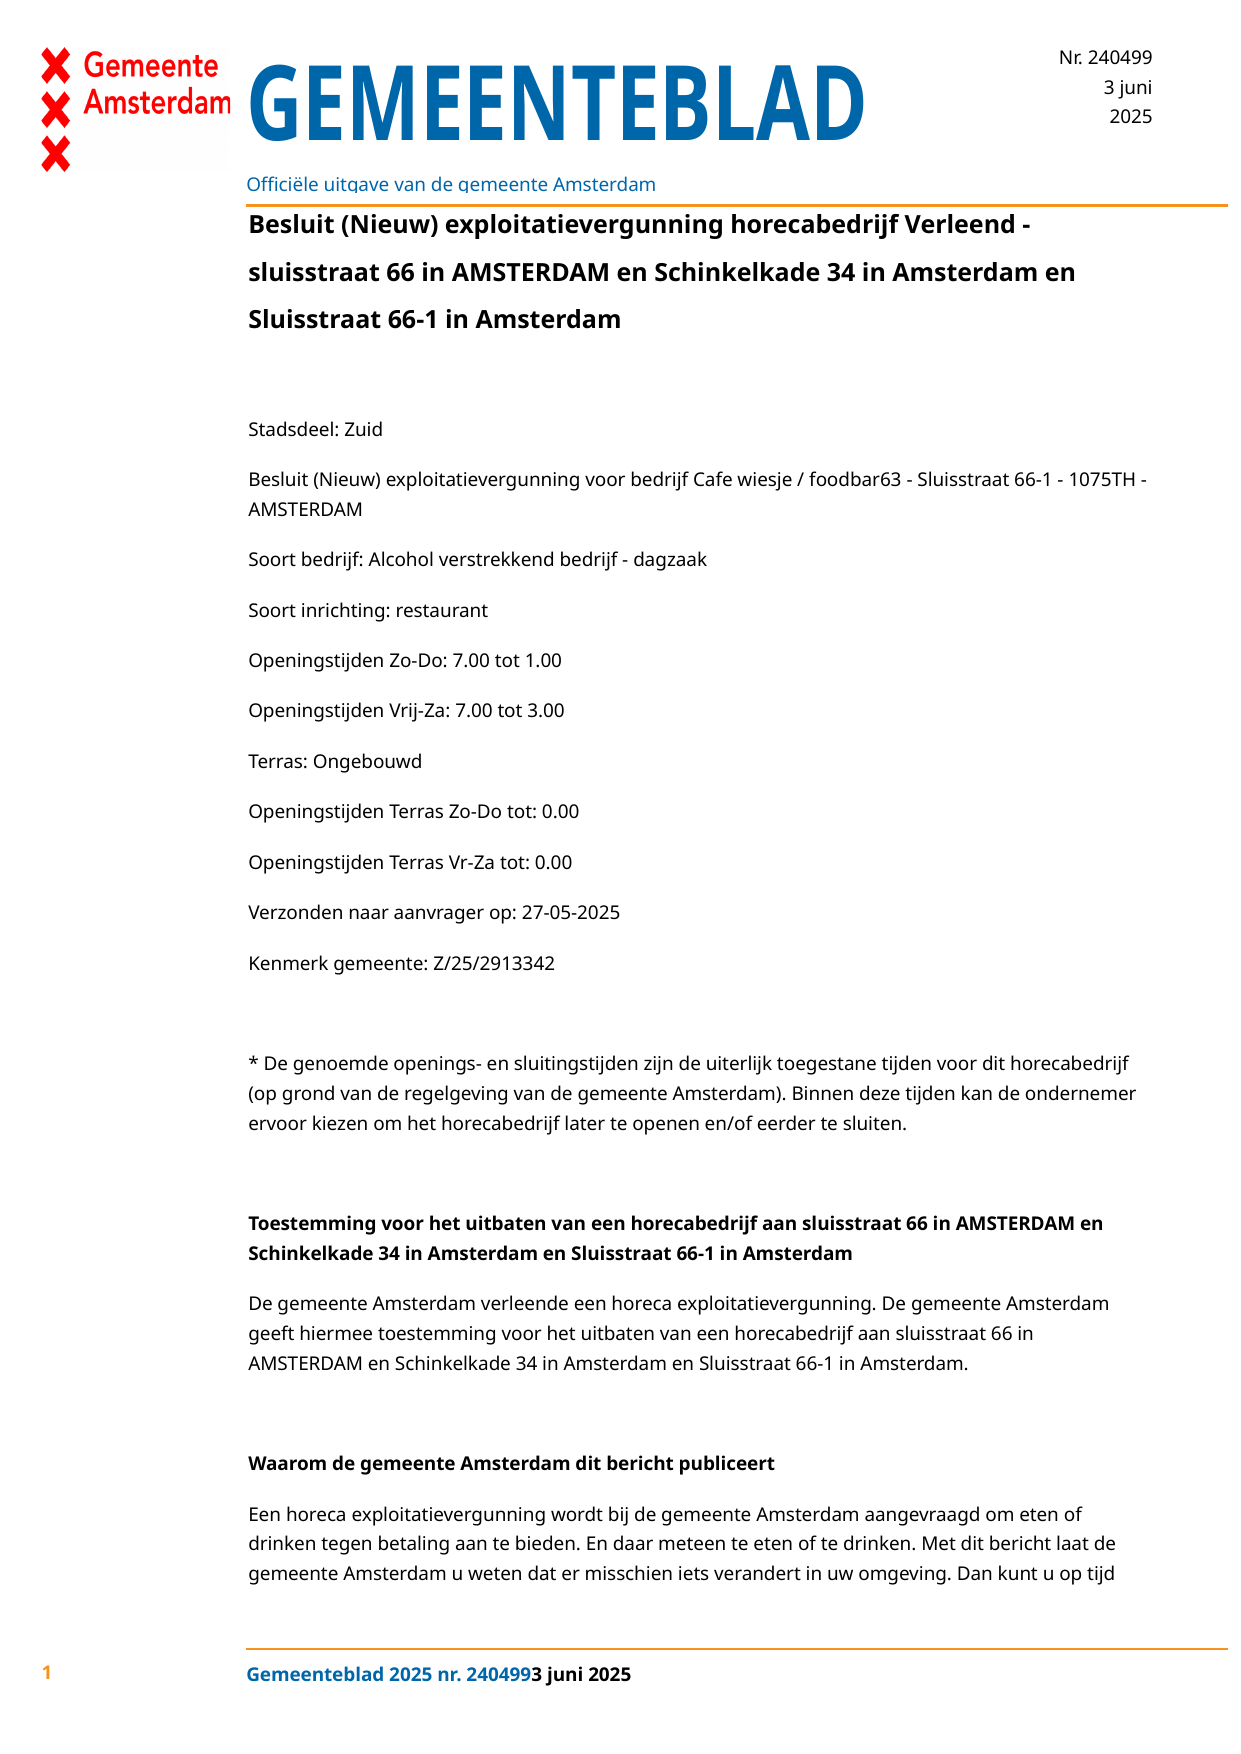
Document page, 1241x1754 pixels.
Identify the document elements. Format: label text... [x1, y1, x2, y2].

text Een horeca exploitatievergunning wordt bij de gemeente Amsterdam aangevraagd om eten of drinken tegen betaling aan te bieden. En daar meteen te eten of te drinken. Met dit bericht laat de gemeente Amsterdam u weten dat er misschien iets verandert in uw omgeving. Dan kunt u op tijd [248, 1501, 1152, 1586]
text Stadsdeel: Zuid [248, 416, 1152, 442]
text * De genoemde openings- en sluitingstijden zijn de uiterlijk toegestane tijden voor dit horecabedrijf (op grond van de regelgeving van de gemeente Amsterdam). Binnen deze tijden kan de ondernemer ervoor kiezen om het horecabedrijf later te openen en/of eerder te sluiten. [248, 1051, 1152, 1135]
text Besluit (Nieuw) exploitatievergunning horecabedrijf Verleend - sluisstraat 66 in AMSTERDAM en Schinkelkade 34 in Amsterdam en Sluisstraat 66-1 in Amsterdam [248, 207, 1152, 336]
text Soort bedrijf: Alcohol verstrekkend bedrijf - dagzaak [248, 546, 1152, 572]
text Verzonden naar aanvrager op: 27-05-2025 [248, 899, 1152, 925]
text Waarom de gemeente Amsterdam dit bericht publiceert [248, 1451, 1152, 1476]
text Openingstijden Terras Vr-Za tot: 0.00 [248, 849, 1152, 874]
text De gemeente Amsterdam verleende een horeca exploitatievergunning. De gemeente Amsterdam geeft hiermee toestemming voor het uitbaten van een horecabedrijf aan sluisstraat 66 in AMSTERDAM en Schinkelkade 34 in Amsterdam en Sluisstraat 66-1 in Amsterdam. [248, 1291, 1152, 1375]
text Kenmerk gemeente: Z/25/2913342 [248, 950, 1152, 975]
text Openingstijden Vrij-Za: 7.00 tot 3.00 [248, 698, 1152, 723]
picture [41, 47, 231, 172]
text Openingstijden Zo-Do: 7.00 tot 1.00 [248, 647, 1152, 673]
text Soort inrichting: restaurant [248, 597, 1152, 622]
text Besluit (Nieuw) exploitatievergunning voor bedrijf Cafe wiesje / foodbar63 - Sluisstraat 66-1 - 1075TH - AMSTERDAM [248, 466, 1152, 522]
text Openingstijden Terras Zo-Do tot: 0.00 [248, 798, 1152, 824]
text Terras: Ongebouwd [248, 748, 1152, 774]
text Toestemming voor het uitbaten van een horecabedrijf aan sluisstraat 66 in AMSTERDAM en Schinkelkade 34 in Amsterdam en Sluisstraat 66-1 in Amsterdam [248, 1211, 1152, 1266]
